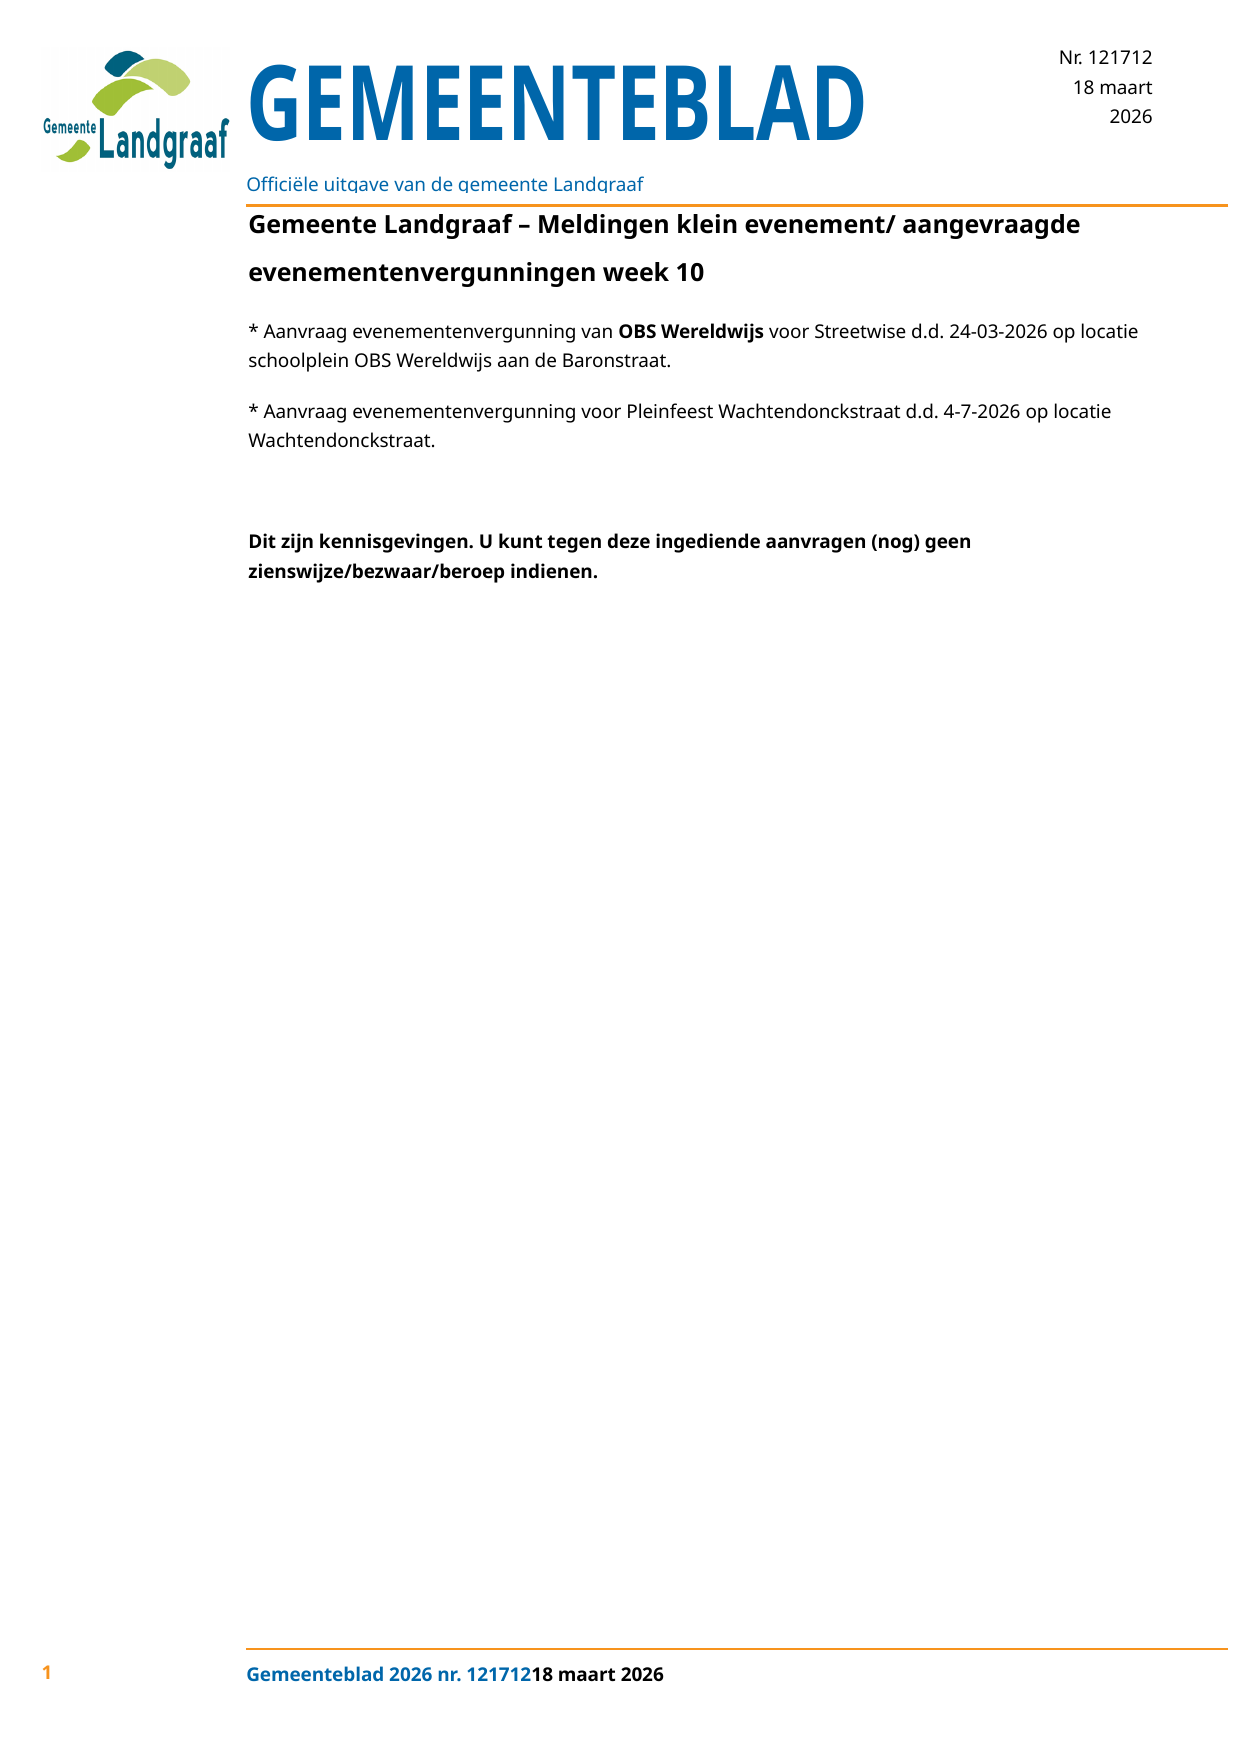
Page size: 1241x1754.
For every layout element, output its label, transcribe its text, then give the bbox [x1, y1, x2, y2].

text Gemeente Landgraaf – Meldingen klein evenement/ aangevraagde evenementenvergunningen week 10 [248, 207, 1152, 288]
text Dit zijn kennisgevingen. U kunt tegen deze ingediende aanvragen (nog) geen zienswijze/bezwaar/beroep indienen. [248, 528, 1152, 584]
text * Aanvraag evenementenvergunning voor Pleinfeest Wachtendonckstraat d.d. 4-7-2026 op locatie Wachtendonckstraat. [248, 398, 1152, 453]
picture [41, 47, 231, 172]
text * Aanvraag evenementenvergunning van OBS Wereldwijs voor Streetwise d.d. 24-03-2026 op locatie schoolplein OBS Wereldwijs aan de Baronstraat. [248, 318, 1152, 373]
